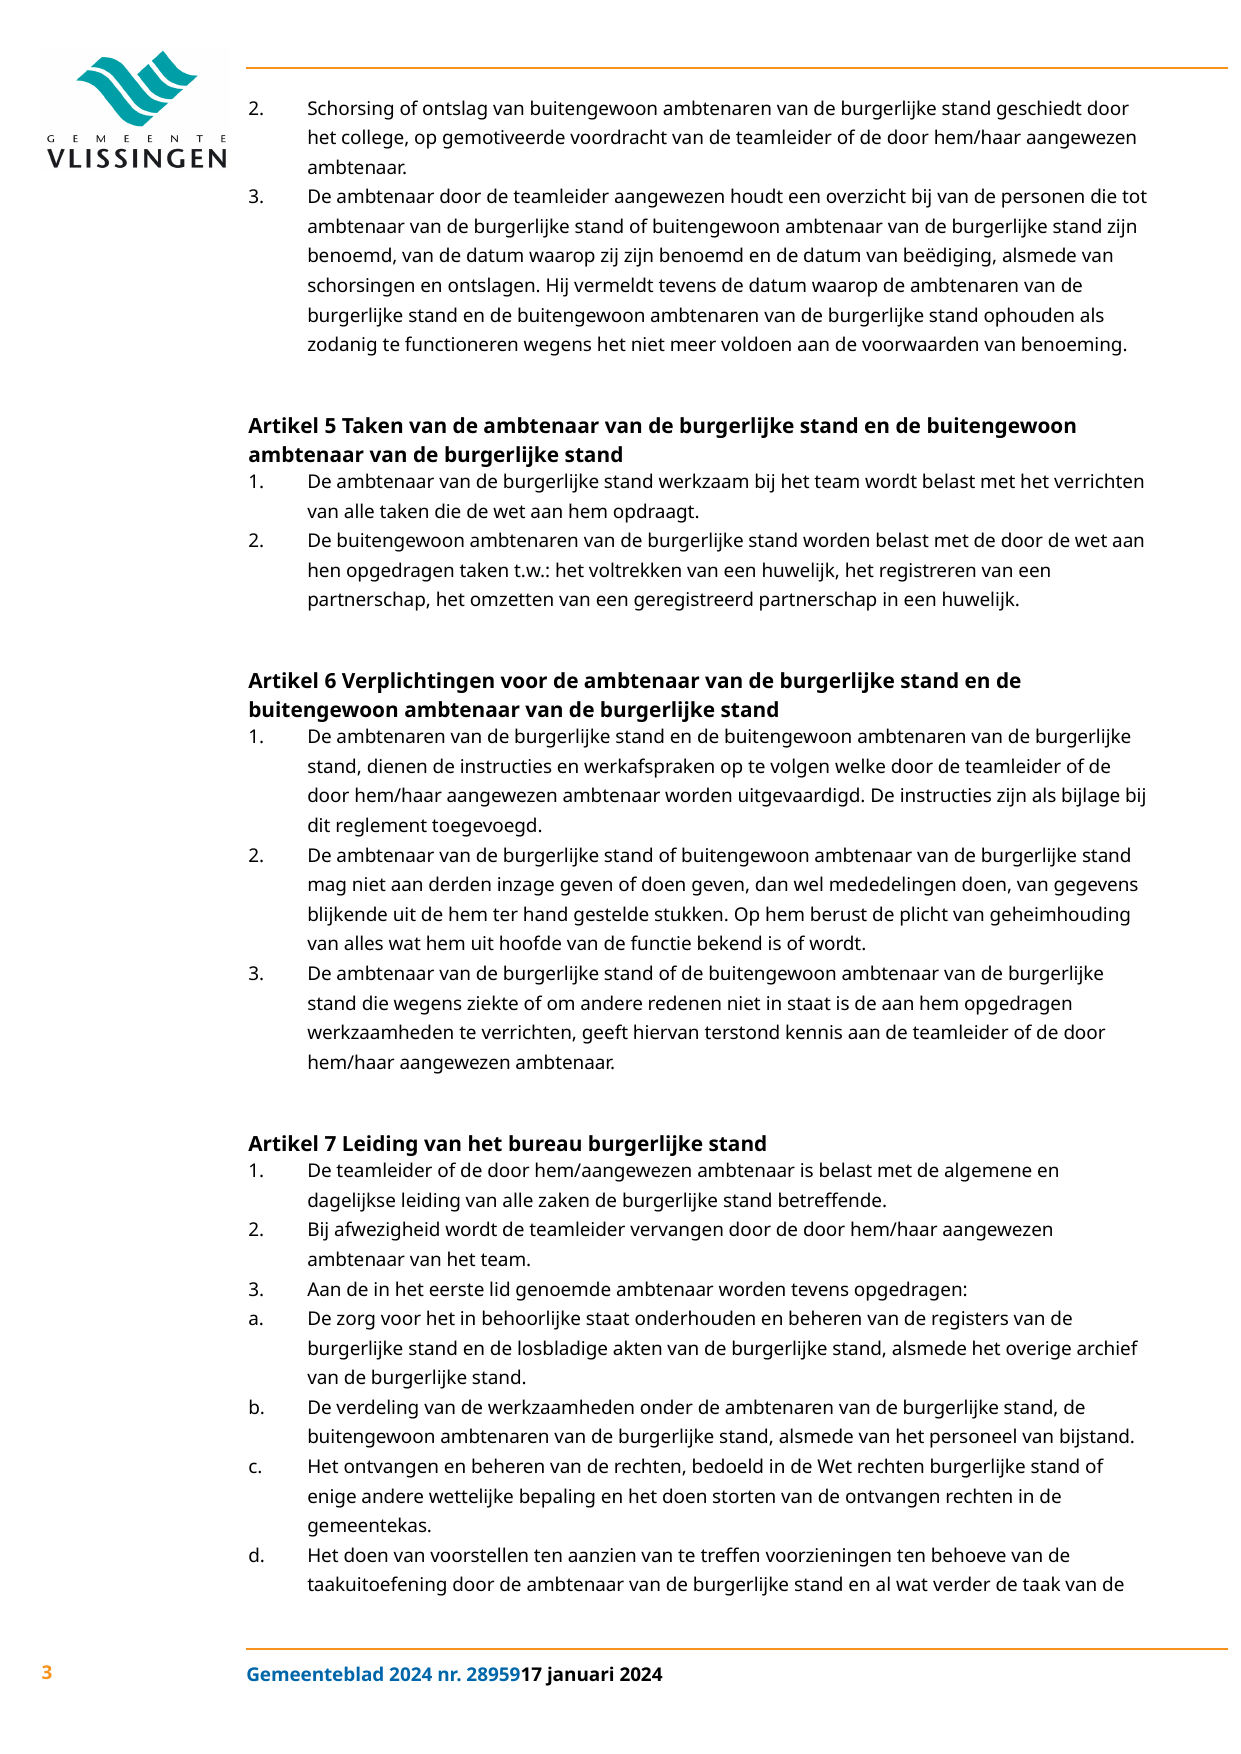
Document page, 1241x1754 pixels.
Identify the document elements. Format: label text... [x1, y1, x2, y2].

picture [41, 47, 231, 172]
list Schorsing of ontslag van buitengewoon ambtenaren van de burgerlijke stand geschiedt door het college, op gemotiveerde voordracht van de teamleider of de door hem/haar aangewezen ambtenaar. [248, 95, 1152, 180]
list De buitengewoon ambtenaren van de burgerlijke stand worden belast met de door de wet aan hen opgedragen taken t.w.: het voltrekken van een huwelijk, het registreren van een partnerschap, het omzetten van een geregistreerd partnerschap in een huwelijk. [248, 527, 1152, 612]
list Bij afwezigheid wordt de teamleider vervangen door de door hem/haar aangewezen ambtenaar van het team. [248, 1217, 1152, 1272]
list De ambtenaren van de burgerlijke stand en de buitengewoon ambtenaren van de burgerlijke stand, dienen de instructies en werkafspraken op te volgen welke door de teamleider of de door hem/haar aangewezen ambtenaar worden uitgevaardigd. De instructies zijn als bijlage bij dit reglement toegevoegd. [248, 723, 1152, 838]
text Artikel 6 Verplichtingen voor de ambtenaar van de burgerlijke stand en de buitengewoon ambtenaar van de burgerlijke stand [248, 667, 1152, 723]
list Het doen van voorstellen ten aanzien van te treffen voorzieningen ten behoeve van de taakuitoefening door de ambtenaar van de burgerlijke stand en al wat verder de taak van de [248, 1542, 1152, 1597]
list Het ontvangen en beheren van de rechten, bedoeld in de Wet rechten burgerlijke stand of enige andere wettelijke bepaling en het doen storten van de ontvangen rechten in de gemeentekas. [248, 1453, 1152, 1538]
text Artikel 7 Leiding van het bureau burgerlijke stand [248, 1129, 1152, 1157]
list De teamleider of de door hem/aangewezen ambtenaar is belast met de algemene en dagelijkse leiding van alle zaken de burgerlijke stand betreffende. [248, 1157, 1152, 1213]
list De verdeling van de werkzaamheden onder de ambtenaren van de burgerlijke stand, de buitengewoon ambtenaren van de burgerlijke stand, alsmede van het personeel van bijstand. [248, 1394, 1152, 1449]
list De zorg voor het in behoorlijke staat onderhouden en beheren van de registers van de burgerlijke stand en de losbladige akten van de burgerlijke stand, alsmede het overige archief van de burgerlijke stand. [248, 1305, 1152, 1390]
list De ambtenaar van de burgerlijke stand werkzaam bij het team wordt belast met het verrichten van alle taken die de wet aan hem opdraagt. [248, 468, 1152, 524]
text Artikel 5 Taken van de ambtenaar van de burgerlijke stand en de buitengewoon ambtenaar van de burgerlijke stand [248, 411, 1152, 468]
list De ambtenaar door de teamleider aangewezen houdt een overzicht bij van de personen die tot ambtenaar van de burgerlijke stand of buitengewoon ambtenaar van de burgerlijke stand zijn benoemd, van de datum waarop zij zijn benoemd en de datum van beëdiging, alsmede van schorsingen en ontslagen. Hij vermeldt tevens de datum waarop de ambtenaren van de burgerlijke stand en de buitengewoon ambtenaren van de burgerlijke stand ophouden als zodanig te functioneren wegens het niet meer voldoen aan de voorwaarden van benoeming. [248, 183, 1152, 357]
list De ambtenaar van de burgerlijke stand of de buitengewoon ambtenaar van de burgerlijke stand die wegens ziekte of om andere redenen niet in staat is de aan hem opgedragen werkzaamheden te verrichten, geeft hiervan terstond kennis aan de teamleider of de door hem/haar aangewezen ambtenaar. [248, 960, 1152, 1075]
list Aan de in het eerste lid genoemde ambtenaar worden tevens opgedragen: [248, 1276, 1152, 1301]
list De ambtenaar van de burgerlijke stand of buitengewoon ambtenaar van de burgerlijke stand mag niet aan derden inzage geven of doen geven, dan wel mededelingen doen, van gegevens blijkende uit de hem ter hand gestelde stukken. Op hem berust de plicht van geheimhouding van alles wat hem uit hoofde van de functie bekend is of wordt. [248, 842, 1152, 956]
